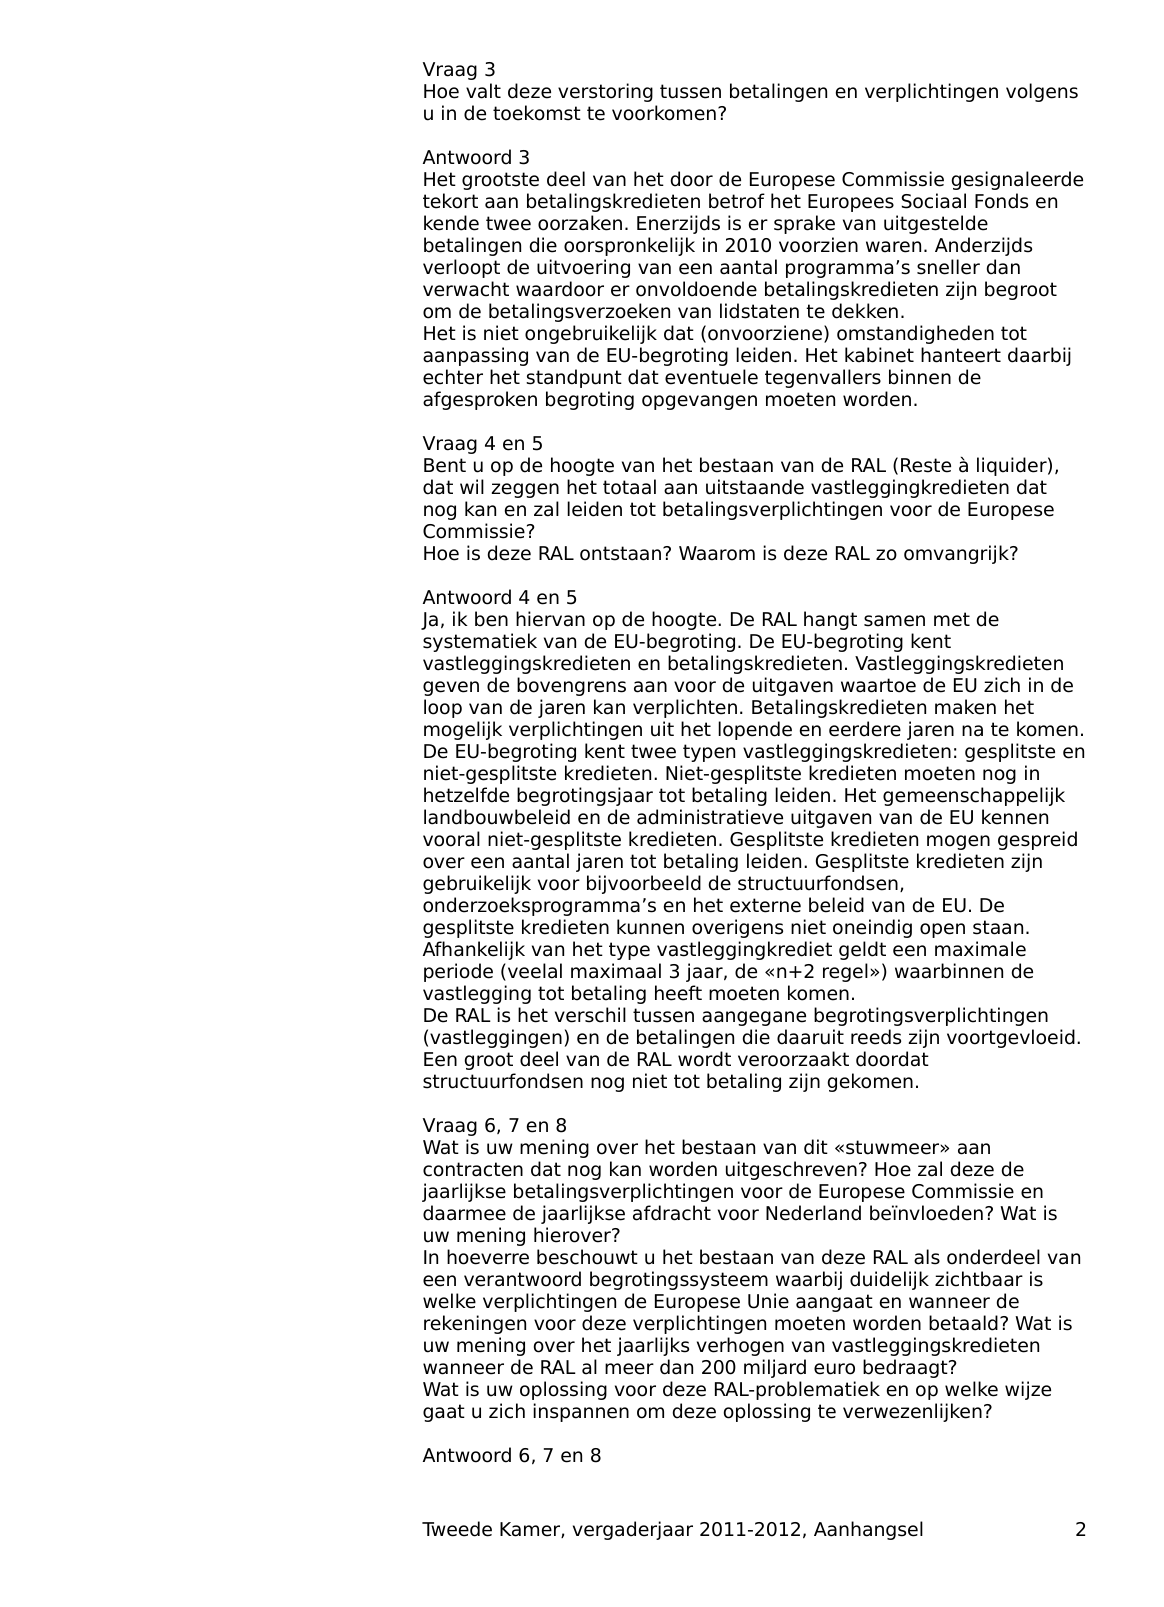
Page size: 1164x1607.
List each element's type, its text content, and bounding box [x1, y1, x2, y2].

text Ja, ik ben hiervan op de hoogte. De RAL hangt samen met de systematiek van de EU-begroting. De EU-begroting kent vastleggingskredieten en betalingskredieten. Vastleggingskredieten geven de bovengrens aan voor de uitgaven waartoe de EU zich in de loop van de jaren kan verplichten. Betalingskredieten maken het mogelijk verplichtingen uit het lopende en eerdere jaren na te komen. [422, 609, 1087, 741]
text Wat is uw mening over het bestaan van dit «stuwmeer» aan contracten dat nog kan worden uitgeschreven? Hoe zal deze de jaarlijkse betalingsverplichtingen voor de Europese Commissie en daarmee de jaarlijkse afdracht voor Nederland beïnvloeden? Wat is uw mening hierover? [422, 1137, 1087, 1247]
text Vraag 3 [422, 59, 1087, 81]
text Vraag 4 en 5 [422, 433, 1087, 455]
text In hoeverre beschouwt u het bestaan van deze RAL als onderdeel van een verantwoord begrotingssysteem waarbij duidelijk zichtbaar is welke verplichtingen de Europese Unie aangaat en wanneer de rekeningen voor deze verplichtingen moeten worden betaald? Wat is uw mening over het jaarlijks verhogen van vastleggingskredieten wanneer de RAL al meer dan 200 miljard euro bedraagt? [422, 1247, 1087, 1379]
text Het is niet ongebruikelijk dat (onvoorziene) omstandigheden tot aanpassing van de EU-begroting leiden. Het kabinet hanteert daarbij echter het standpunt dat eventuele tegenvallers binnen de afgesproken begroting opgevangen moeten worden. [422, 323, 1087, 411]
text Wat is uw oplossing voor deze RAL-problematiek en op welke wijze gaat u zich inspannen om deze oplossing te verwezenlijken? [422, 1379, 1087, 1423]
text De EU-begroting kent twee typen vastleggingskredieten: gesplitste en niet-gesplitste kredieten. Niet-gesplitste kredieten moeten nog in hetzelfde begrotingsjaar tot betaling leiden. Het gemeenschappelijk landbouwbeleid en de administratieve uitgaven van de EU kennen vooral niet-gesplitste kredieten. Gesplitste kredieten mogen gespreid over een aantal jaren tot betaling leiden. Gesplitste kredieten zijn gebruikelijk voor bijvoorbeeld de structuurfondsen, onderzoeksprogramma’s en het externe beleid van de EU. De gesplitste kredieten kunnen overigens niet oneindig open staan. Afhankelijk van het type vastleggingkrediet geldt een maximale periode (veelal maximaal 3 jaar, de «n+2 regel») waarbinnen de vastlegging tot betaling heeft moeten komen. [422, 741, 1087, 1005]
text Hoe is deze RAL ontstaan? Waarom is deze RAL zo omvangrijk? [422, 543, 1087, 565]
text Hoe valt deze verstoring tussen betalingen en verplichtingen volgens u in de toekomst te voorkomen? [422, 81, 1087, 125]
text Antwoord 3 [422, 147, 1087, 169]
text De RAL is het verschil tussen aangegane begrotingsverplichtingen (vastleggingen) en de betalingen die daaruit reeds zijn voortgevloeid. Een groot deel van de RAL wordt veroorzaakt doordat structuurfondsen nog niet tot betaling zijn gekomen. [422, 1005, 1087, 1093]
text Vraag 6, 7 en 8 [422, 1115, 1087, 1137]
text Antwoord 6, 7 en 8 [422, 1445, 1087, 1467]
text Antwoord 4 en 5 [422, 587, 1087, 609]
text Bent u op de hoogte van het bestaan van de RAL (Reste à liquider), dat wil zeggen het totaal aan uitstaande vastleggingkredieten dat nog kan en zal leiden tot betalingsverplichtingen voor de Europese Commissie? [422, 455, 1087, 543]
text Het grootste deel van het door de Europese Commissie gesignaleerde tekort aan betalingskredieten betrof het Europees Sociaal Fonds en kende twee oorzaken. Enerzijds is er sprake van uitgestelde betalingen die oorspronkelijk in 2010 voorzien waren. Anderzijds verloopt de uitvoering van een aantal programma’s sneller dan verwacht waardoor er onvoldoende betalingskredieten zijn begroot om de betalingsverzoeken van lidstaten te dekken. [422, 169, 1087, 323]
